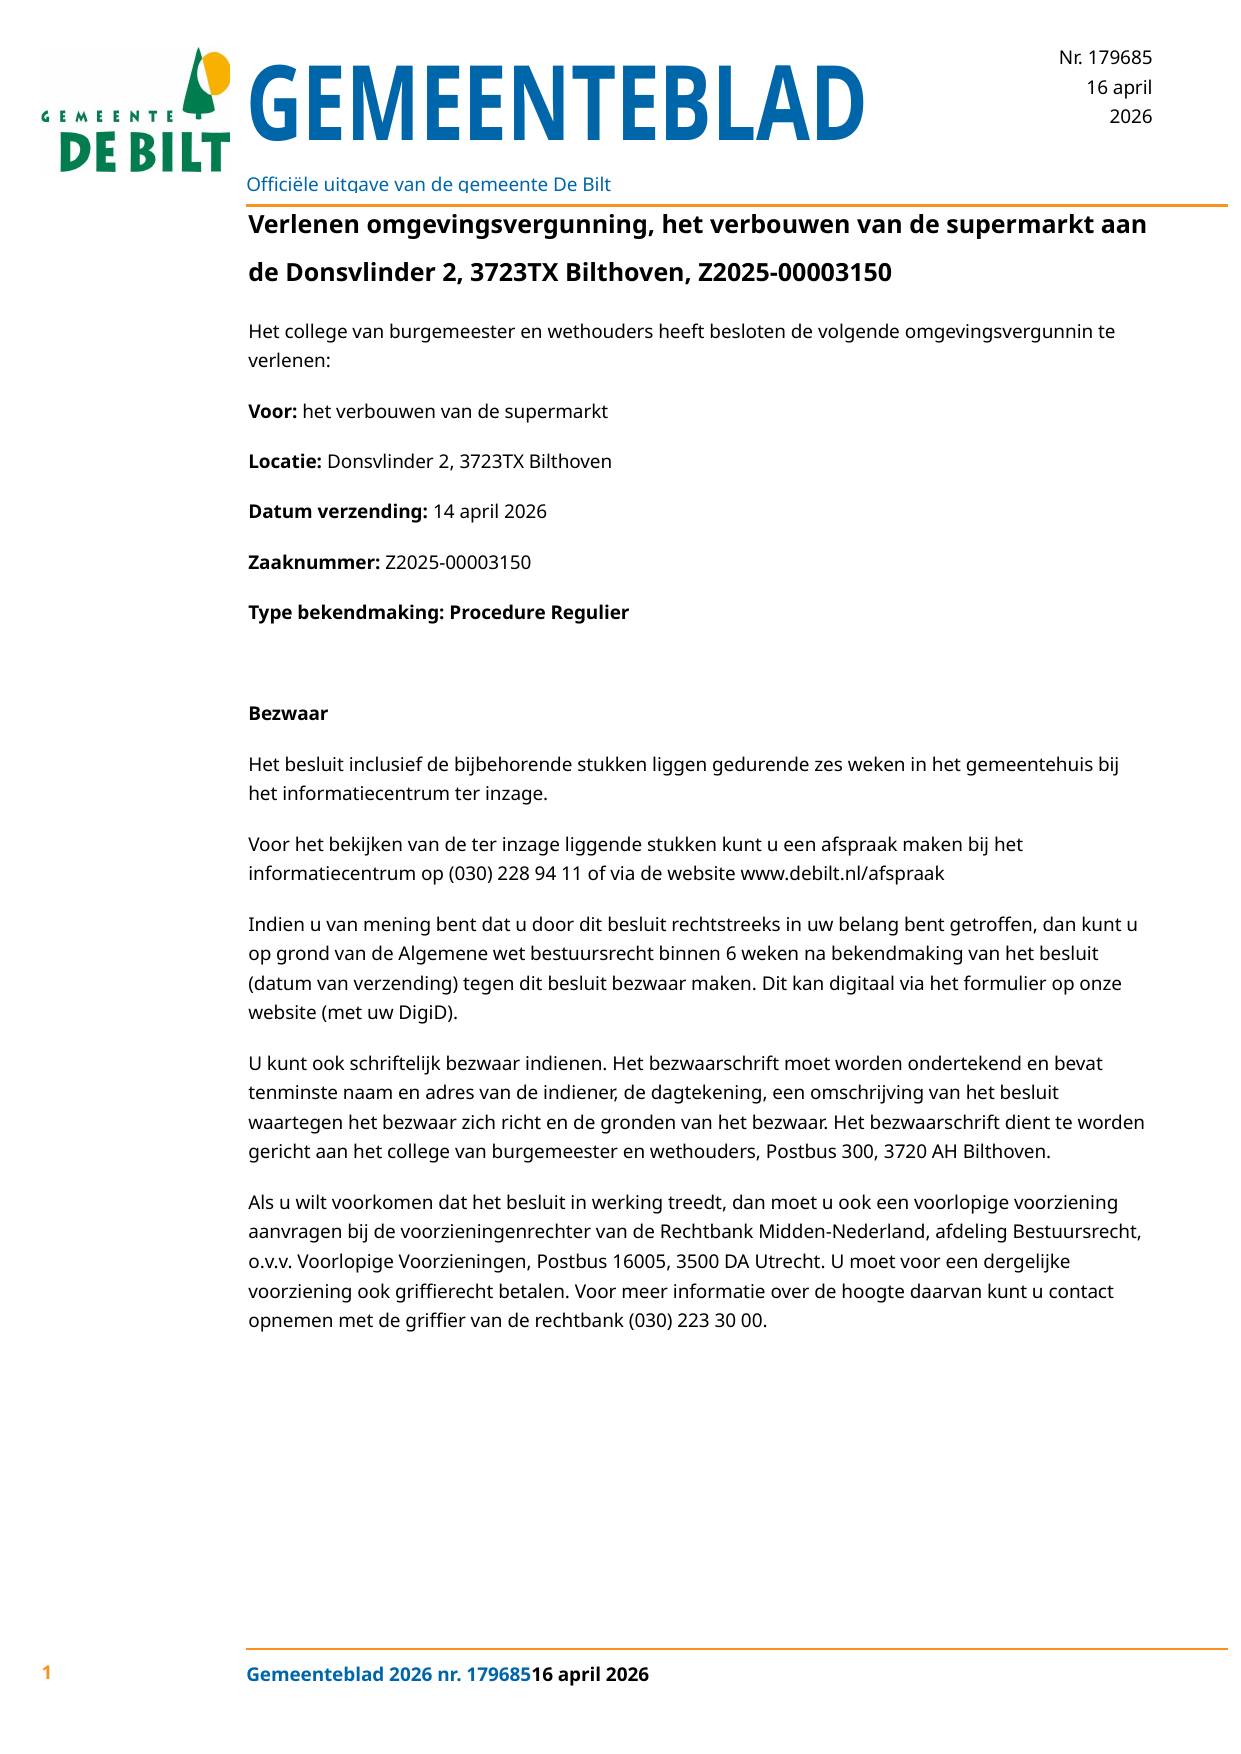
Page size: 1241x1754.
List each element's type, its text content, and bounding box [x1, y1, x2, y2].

text Het besluit inclusief de bijbehorende stukken liggen gedurende zes weken in het gemeentehuis bij het informatiecentrum ter inzage. [248, 751, 1152, 806]
text Voor het bekijken van de ter inzage liggende stukken kunt u een afspraak maken bij het informatiecentrum op (030) 228 94 11 of via de website www.debilt.nl/afspraak [248, 831, 1152, 886]
text U kunt ook schriftelijk bezwaar indienen. Het bezwaarschrift moet worden ondertekend en bevat tenminste naam en adres van de indiener, de dagtekening, een omschrijving van het besluit waartegen het bezwaar zich richt en de gronden van het bezwaar. Het bezwaarschrift dient te worden gericht aan het college van burgemeester en wethouders, Postbus 300, 3720 AH Bilthoven. [248, 1050, 1152, 1164]
text Als u wilt voorkomen dat het besluit in werking treedt, dan moet u ook een voorlopige voorziening aanvragen bij de voorzieningenrechter van de Rechtbank Midden-Nederland, afdeling Bestuursrecht, o.v.v. Voorlopige Voorzieningen, Postbus 16005, 3500 DA Utrecht. U moet voor een dergelijke voorziening ook griffierecht betalen. Voor meer informatie over de hoogte daarvan kunt u contact opnemen met de griffier van de rechtbank (030) 223 30 00. [248, 1189, 1152, 1333]
text Type bekendmaking: Procedure Regulier [248, 599, 1152, 625]
text Voor: het verbouwen van de supermarkt [248, 398, 1152, 424]
picture [41, 47, 231, 172]
text Datum verzending: 14 april 2026 [248, 499, 1152, 524]
text Verlenen omgevingsvergunning, het verbouwen van de supermarkt aan de Donsvlinder 2, 3723TX Bilthoven, Z2025-00003150 [248, 207, 1152, 288]
text Bezwaar [248, 700, 1152, 726]
text Het college van burgemeester en wethouders heeft besloten de volgende omgevingsvergunnin te verlenen: [248, 318, 1152, 373]
text Locatie: Donsvlinder 2, 3723TX Bilthoven [248, 448, 1152, 474]
text Indien u van mening bent dat u door dit besluit rechtstreeks in uw belang bent getroffen, dan kunt u op grond van de Algemene wet bestuursrecht binnen 6 weken na bekendmaking van het besluit (datum van verzending) tegen dit besluit bezwaar maken. Dit kan digitaal via het formulier op onze website (met uw DigiD). [248, 911, 1152, 1025]
text Zaaknummer: Z2025-00003150 [248, 549, 1152, 575]
